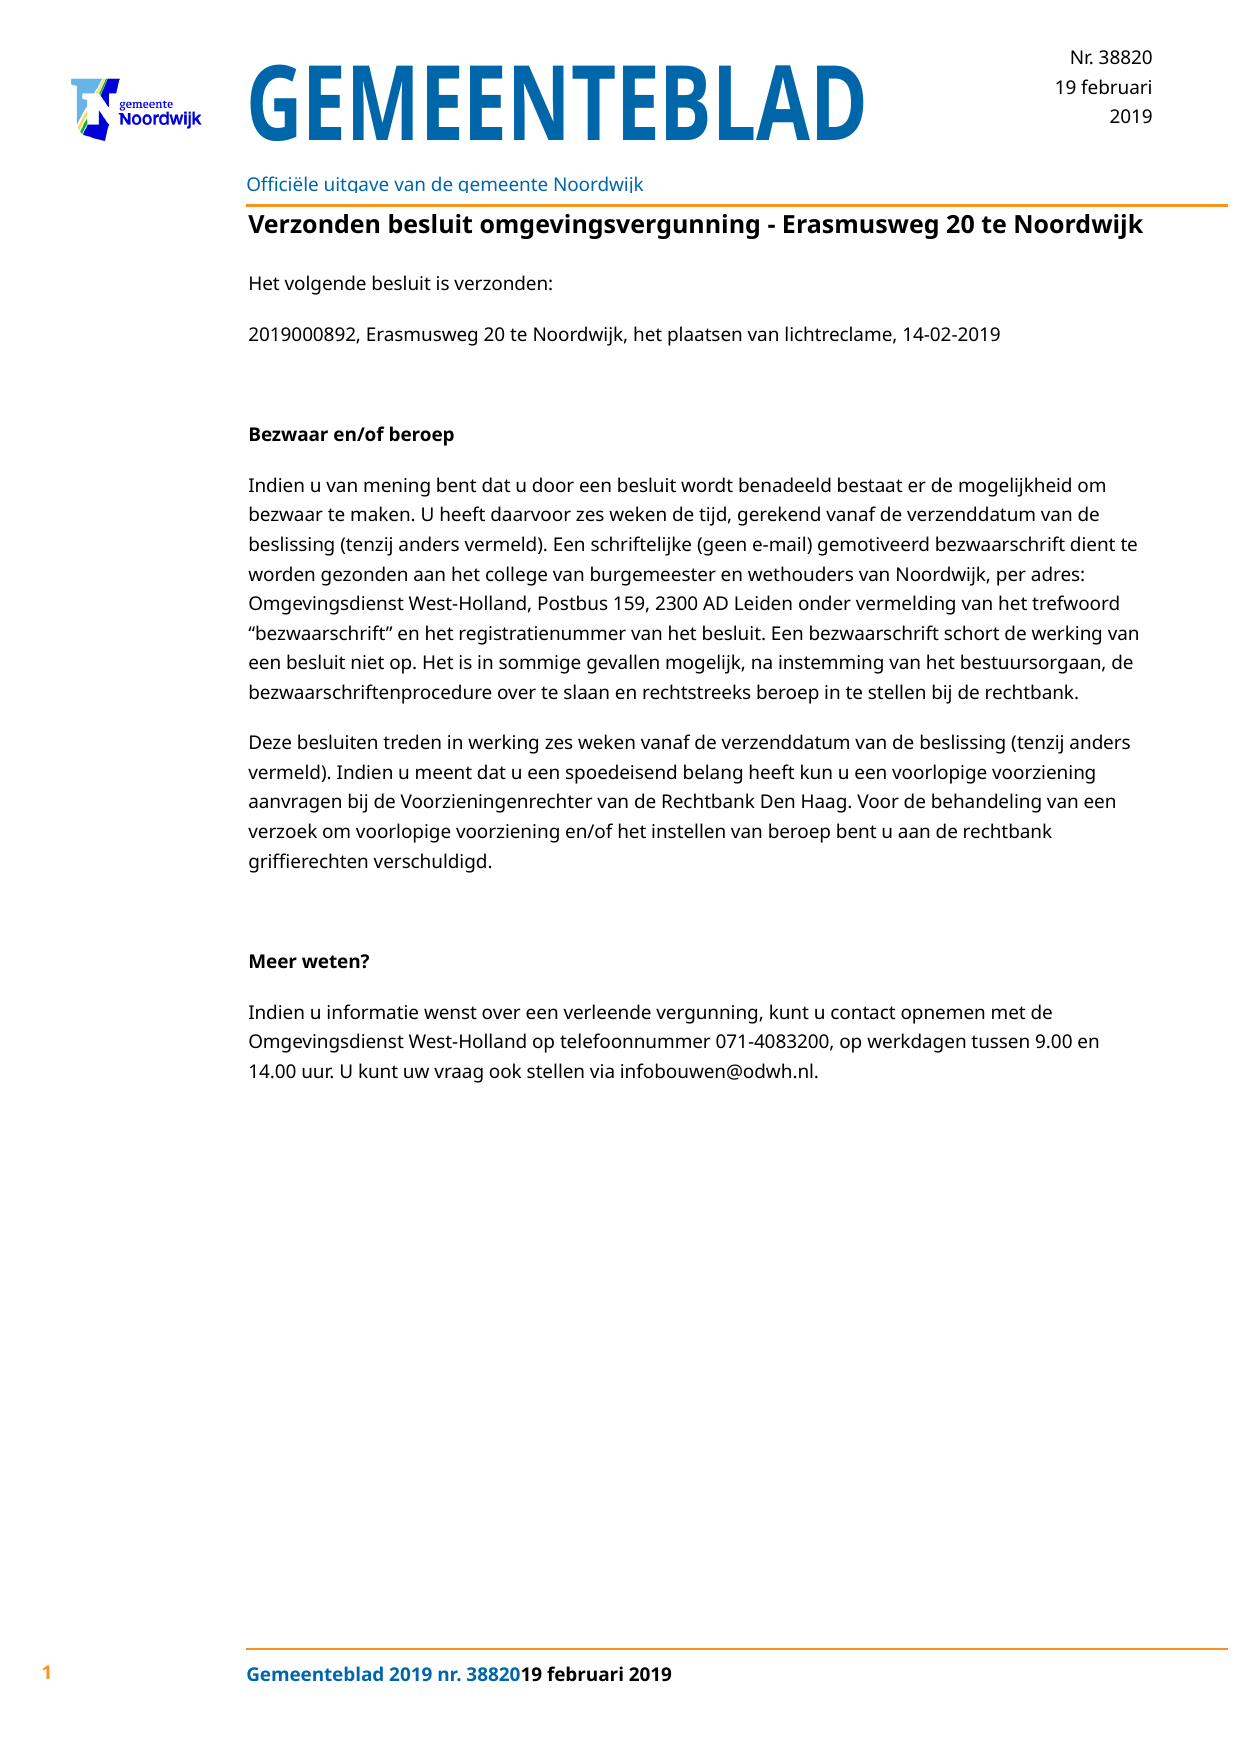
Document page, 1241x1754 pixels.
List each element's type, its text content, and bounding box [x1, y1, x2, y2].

text Bezwaar en/of beroep [248, 422, 1152, 447]
text Verzonden besluit omgevingsvergunning - Erasmusweg 20 te Noordwijk [248, 207, 1152, 241]
text Indien u van mening bent dat u door een besluit wordt benadeeld bestaat er de mogelijkheid om bezwaar te maken. U heeft daarvoor zes weken de tijd, gerekend vanaf de verzenddatum van de beslissing (tenzij anders vermeld). Een schriftelijke (geen e-mail) gemotiveerd bezwaarschrift dient te worden gezonden aan het college van burgemeester en wethouders van Noordwijk, per adres: Omgevingsdienst West-Holland, Postbus 159, 2300 AD Leiden onder vermelding van het trefwoord “bezwaarschrift” en het registratienummer van het besluit. Een bezwaarschrift schort de werking van een besluit niet op. Het is in sommige gevallen mogelijk, na instemming van het bestuursorgaan, de bezwaarschriftenprocedure over te slaan en rechtstreeks beroep in te stellen bij de rechtbank. [248, 472, 1152, 705]
text Indien u informatie wenst over een verleende vergunning, kunt u contact opnemen met de Omgevingsdienst West-Holland op telefoonnummer 071-4083200, op werkdagen tussen 9.00 en 14.00 uur. U kunt uw vraag ook stellen via infobouwen@odwh.nl. [248, 999, 1152, 1084]
text Deze besluiten treden in werking zes weken vanaf de verzenddatum van de beslissing (tenzij anders vermeld). Indien u meent dat u een spoedeisend belang heeft kun u een voorlopige voorziening aanvragen bij de Voorzieningenrechter van de Rechtbank Den Haag. Voor de behandeling van een verzoek om voorlopige voorziening en/of het instellen van beroep bent u aan de rechtbank griffierechten verschuldigd. [248, 729, 1152, 873]
text Het volgende besluit is verzonden: [248, 270, 1152, 296]
text Meer weten? [248, 949, 1152, 974]
text 2019000892, Erasmusweg 20 te Noordwijk, het plaatsen van lichtreclame, 14-02-2019 [248, 321, 1152, 346]
picture [41, 47, 231, 172]
